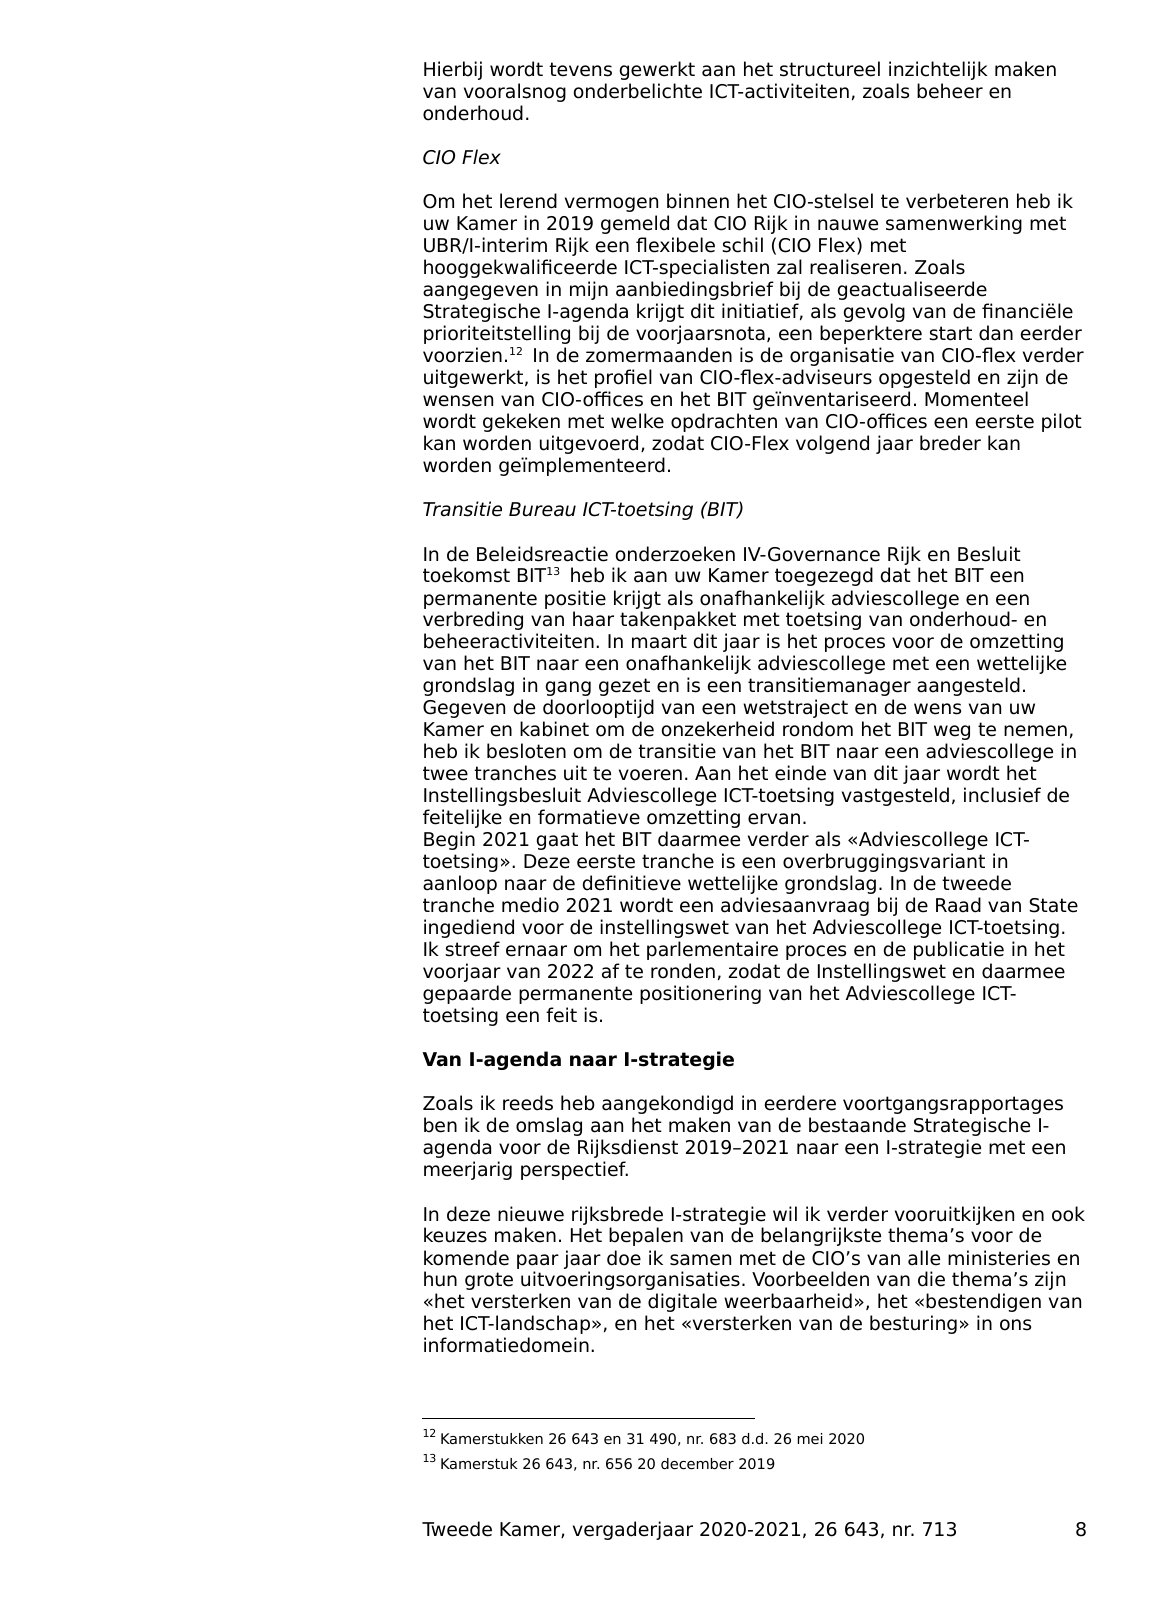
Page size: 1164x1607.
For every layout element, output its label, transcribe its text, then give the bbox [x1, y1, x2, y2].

text Zoals ik reeds heb aangekondigd in eerdere voortgangsrapportages ben ik de omslag aan het maken van de bestaande Strategische I-agenda voor de Rijksdienst 2019–2021 naar een I-strategie met een meerjarig perspectief. [422, 1093, 1087, 1181]
text Begin 2021 gaat het BIT daarmee verder als «Adviescollege ICT-toetsing». Deze eerste tranche is een overbruggingsvariant in aanloop naar de definitieve wettelijke grondslag. In de tweede tranche medio 2021 wordt een adviesaanvraag bij de Raad van State ingediend voor de instellingswet van het Adviescollege ICT-toetsing. Ik streef ernaar om het parlementaire proces en de publicatie in het voorjaar van 2022 af te ronden, zodat de Instellingswet en daarmee gepaarde permanente positionering van het Adviescollege ICT-toetsing een feit is. [422, 829, 1087, 1027]
text Kamerstuk 26 643, nr. 656 20 december 2019 [422, 1452, 1087, 1474]
text In deze nieuwe rijksbrede I-strategie wil ik verder vooruitkijken en ook keuzes maken. Het bepalen van de belangrijkste thema’s voor de komende paar jaar doe ik samen met de CIO’s van alle ministeries en hun grote uitvoeringsorganisaties. Voorbeelden van die thema’s zijn «het versterken van de digitale weerbaarheid», het «bestendigen van het ICT-landschap», en het «versterken van de besturing» in ons informatiedomein. [422, 1203, 1087, 1357]
text In de Beleidsreactie onderzoeken IV-Governance Rijk en Besluit toekomst BIT heb ik aan uw Kamer toegezegd dat het BIT een permanente positie krijgt als onafhankelijk adviescollege en een verbreding van haar takenpakket met toetsing van onderhoud- en beheeractiviteiten. In maart dit jaar is het proces voor de omzetting van het BIT naar een onafhankelijk adviescollege met een wettelijke grondslag in gang gezet en is een transitiemanager aangesteld. Gegeven de doorlooptijd van een wetstraject en de wens van uw Kamer en kabinet om de onzekerheid rondom het BIT weg te nemen, heb ik besloten om de transitie van het BIT naar een adviescollege in twee tranches uit te voeren. Aan het einde van dit jaar wordt het Instellingsbesluit Adviescollege ICT-toetsing vastgesteld, inclusief de feitelijke en formatieve omzetting ervan. [422, 543, 1087, 829]
text Kamerstukken 26 643 en 31 490, nr. 683 d.d. 26 mei 2020 [422, 1427, 1087, 1449]
text Hierbij wordt tevens gewerkt aan het structureel inzichtelijk maken van vooralsnog onderbelichte ICT-activiteiten, zoals beheer en onderhoud. [422, 59, 1087, 125]
subtitle CIO Flex [422, 147, 1087, 169]
subtitle Van I-agenda naar I-strategie [422, 1049, 1087, 1071]
subtitle Transitie Bureau ICT-toetsing (BIT) [422, 499, 1087, 521]
text Om het lerend vermogen binnen het CIO-stelsel te verbeteren heb ik uw Kamer in 2019 gemeld dat CIO Rijk in nauwe samenwerking met UBR/I-interim Rijk een flexibele schil (CIO Flex) met hooggekwalificeerde ICT-specialisten zal realiseren. Zoals aangegeven in mijn aanbiedingsbrief bij de geactualiseerde Strategische I-agenda krijgt dit initiatief, als gevolg van de financiële prioriteitstelling bij de voorjaarsnota, een beperktere start dan eerder voorzien. In de zomermaanden is de organisatie van CIO-flex verder uitgewerkt, is het profiel van CIO-flex-adviseurs opgesteld en zijn de wensen van CIO-offices en het BIT geïnventariseerd. Momenteel wordt gekeken met welke opdrachten van CIO-offices een eerste pilot kan worden uitgevoerd, zodat CIO-Flex volgend jaar breder kan worden geïmplementeerd. [422, 191, 1087, 477]
